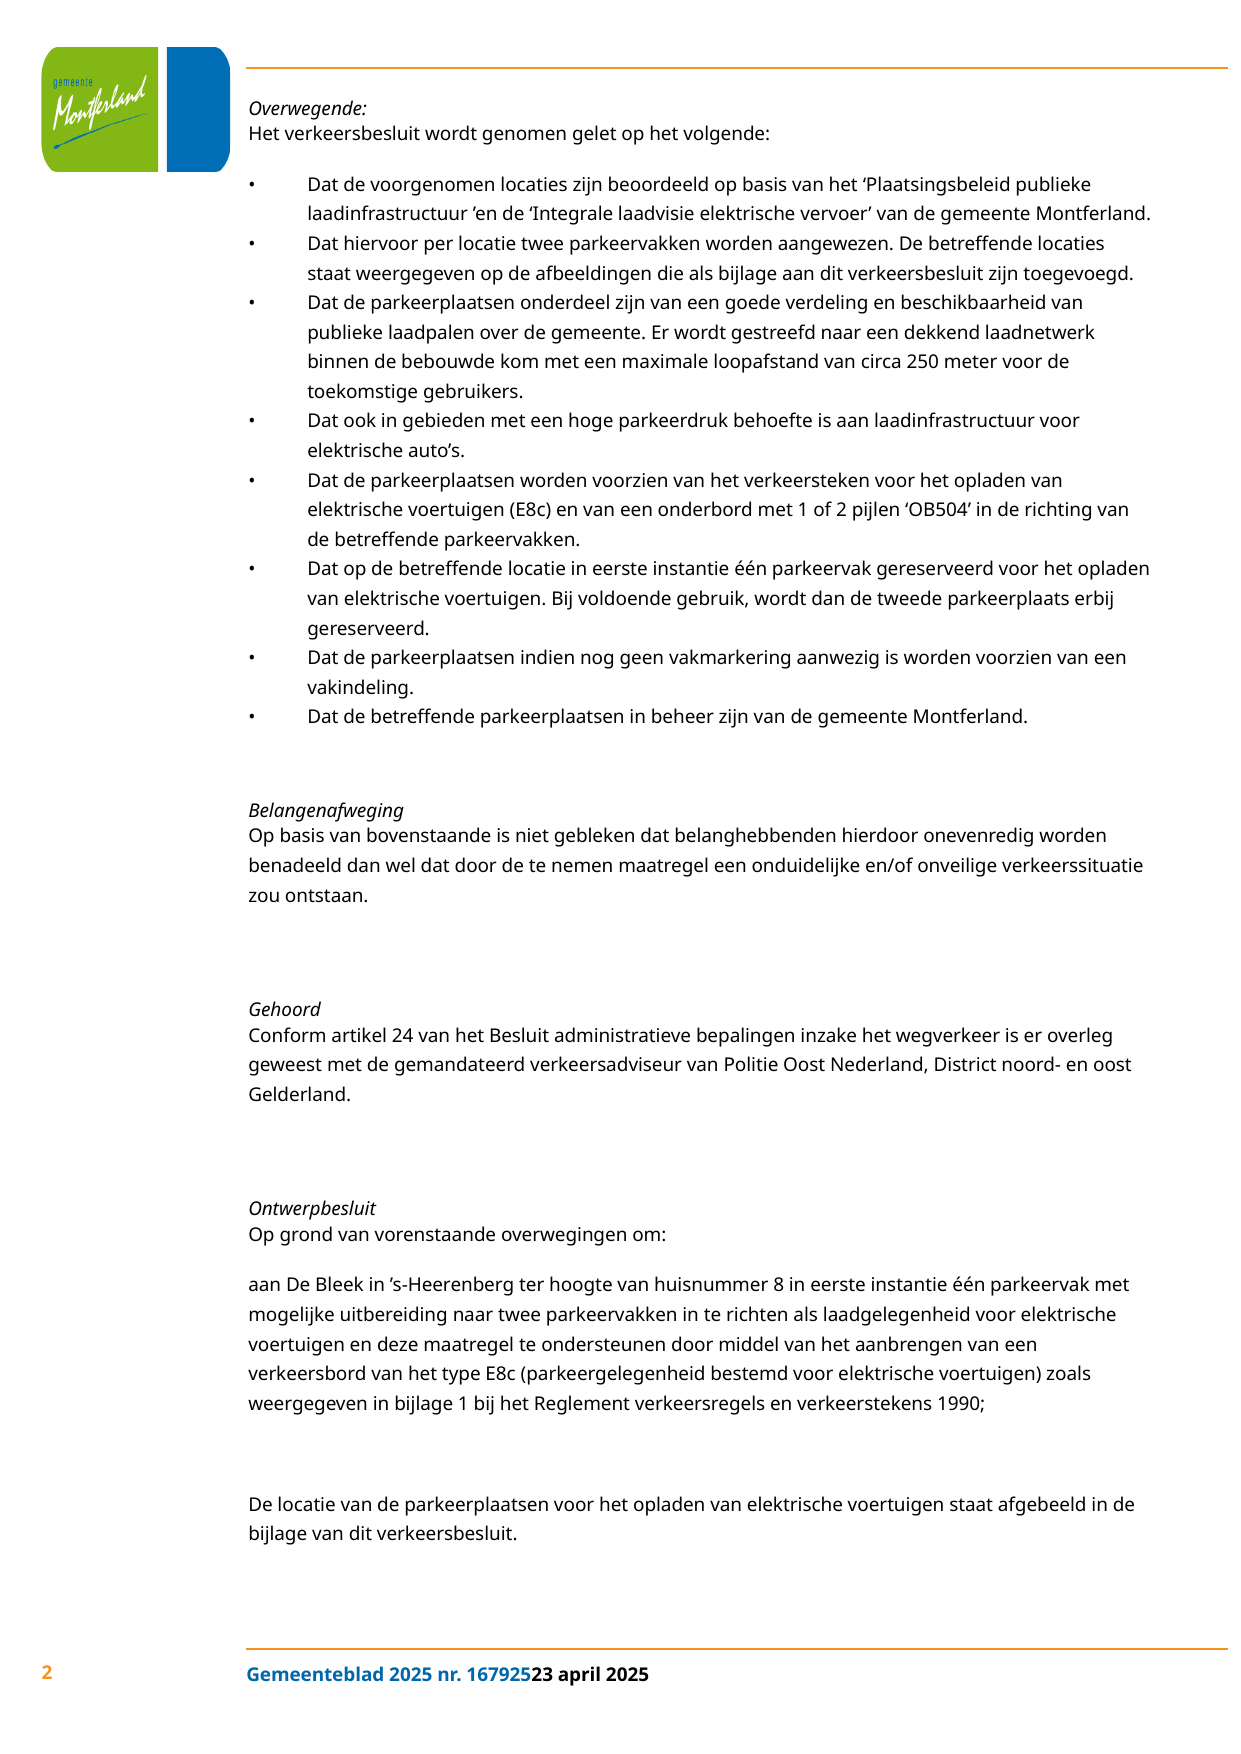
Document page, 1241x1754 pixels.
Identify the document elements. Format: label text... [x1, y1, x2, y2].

list Dat de betreffende parkeerplaatsen in beheer zijn van de gemeente Montferland. [248, 703, 1152, 729]
list Dat de parkeerplaatsen onderdeel zijn van een goede verdeling en beschikbaarheid van publieke laadpalen over de gemeente. Er wordt gestreefd naar een dekkend laadnetwerk binnen de bebouwde kom met een maximale loopafstand van circa 250 meter voor de toekomstige gebruikers. [248, 289, 1152, 404]
text De locatie van de parkeerplaatsen voor het opladen van elektrische voertuigen staat afgebeeld in de bijlage van dit verkeersbesluit. [248, 1491, 1152, 1546]
text Conform artikel 24 van het Besluit administratieve bepalingen inzake het wegverkeer is er overleg geweest met de gemandateerd verkeersadviseur van Politie Oost Nederland, District noord- en oost Gelderland. [248, 1022, 1152, 1107]
list Dat hiervoor per locatie twee parkeervakken worden aangewezen. De betreffende locaties staat weergegeven op de afbeeldingen die als bijlage aan dit verkeersbesluit zijn toegevoegd. [248, 230, 1152, 285]
list Dat de parkeerplaatsen indien nog geen vakmarkering aanwezig is worden voorzien van een vakindeling. [248, 644, 1152, 699]
list Dat de voorgenomen locaties zijn beoordeeld op basis van het ‘Plaatsingsbeleid publieke laadinfrastructuur ’en de ‘Integrale laadvisie elektrische vervoer’ van de gemeente Montferland. [248, 171, 1152, 226]
list Dat op de betreffende locatie in eerste instantie één parkeervak gereserveerd voor het opladen van elektrische voertuigen. Bij voldoende gebruik, wordt dan de tweede parkeerplaats erbij gereserveerd. [248, 556, 1152, 640]
text Gehoord [248, 996, 1152, 1022]
text Ontwerpbesluit [248, 1196, 1152, 1221]
text Op basis van bovenstaande is niet gebleken dat belanghebbenden hierdoor onevenredig worden benadeeld dan wel dat door de te nemen maatregel een onduidelijke en/of onveilige verkeerssituatie zou ontstaan. [248, 823, 1152, 908]
text Het verkeersbesluit wordt genomen gelet op het volgende: [248, 121, 1152, 146]
text Overwegende: [248, 95, 1152, 121]
list Dat de parkeerplaatsen worden voorzien van het verkeersteken voor het opladen van elektrische voertuigen (E8c) en van een onderbord met 1 of 2 pijlen ‘OB504’ in de richting van de betreffende parkeervakken. [248, 467, 1152, 552]
text Op grond van vorenstaande overwegingen om: [248, 1221, 1152, 1247]
list Dat ook in gebieden met een hoge parkeerdruk behoefte is aan laadinfrastructuur voor elektrische auto’s. [248, 408, 1152, 463]
text aan De Bleek in ’s-Heerenberg ter hoogte van huisnummer 8 in eerste instantie één parkeervak met mogelijke uitbereiding naar twee parkeervakken in te richten als laadgelegenheid voor elektrische voertuigen en deze maatregel te ondersteunen door middel van het aanbrengen van een verkeersbord van het type E8c (parkeergelegenheid bestemd voor elektrische voertuigen) zoals weergegeven in bijlage 1 bij het Reglement verkeersregels en verkeerstekens 1990; [248, 1272, 1152, 1416]
picture [41, 47, 231, 172]
text Belangenafweging [248, 797, 1152, 823]
